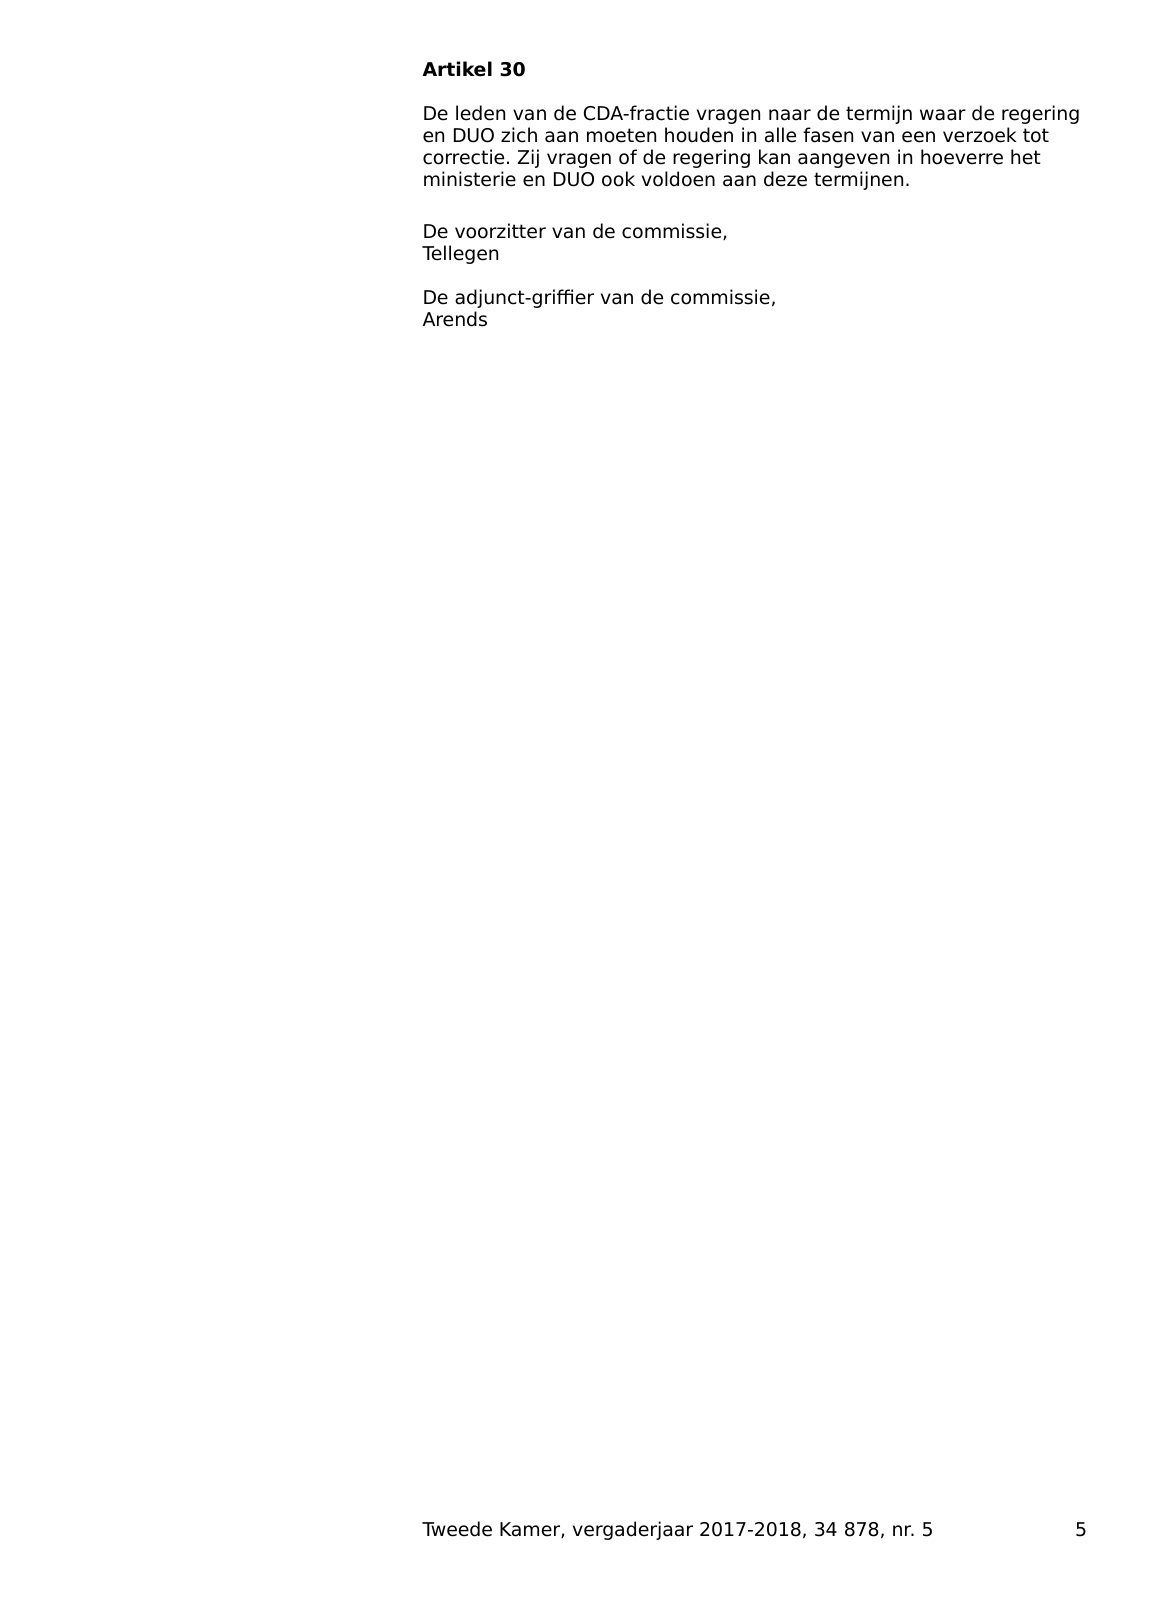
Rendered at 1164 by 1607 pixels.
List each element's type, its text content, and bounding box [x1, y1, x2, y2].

text De voorzitter van de commissie, Tellegen [422, 221, 1087, 265]
text De adjunct-griffier van de commissie, Arends [422, 287, 1087, 331]
subtitle Artikel 30 [422, 59, 1087, 81]
text De leden van de CDA-fractie vragen naar de termijn waar de regering en DUO zich aan moeten houden in alle fasen van een verzoek tot correctie. Zij vragen of de regering kan aangeven in hoeverre het ministerie en DUO ook voldoen aan deze termijnen. [422, 103, 1087, 191]
